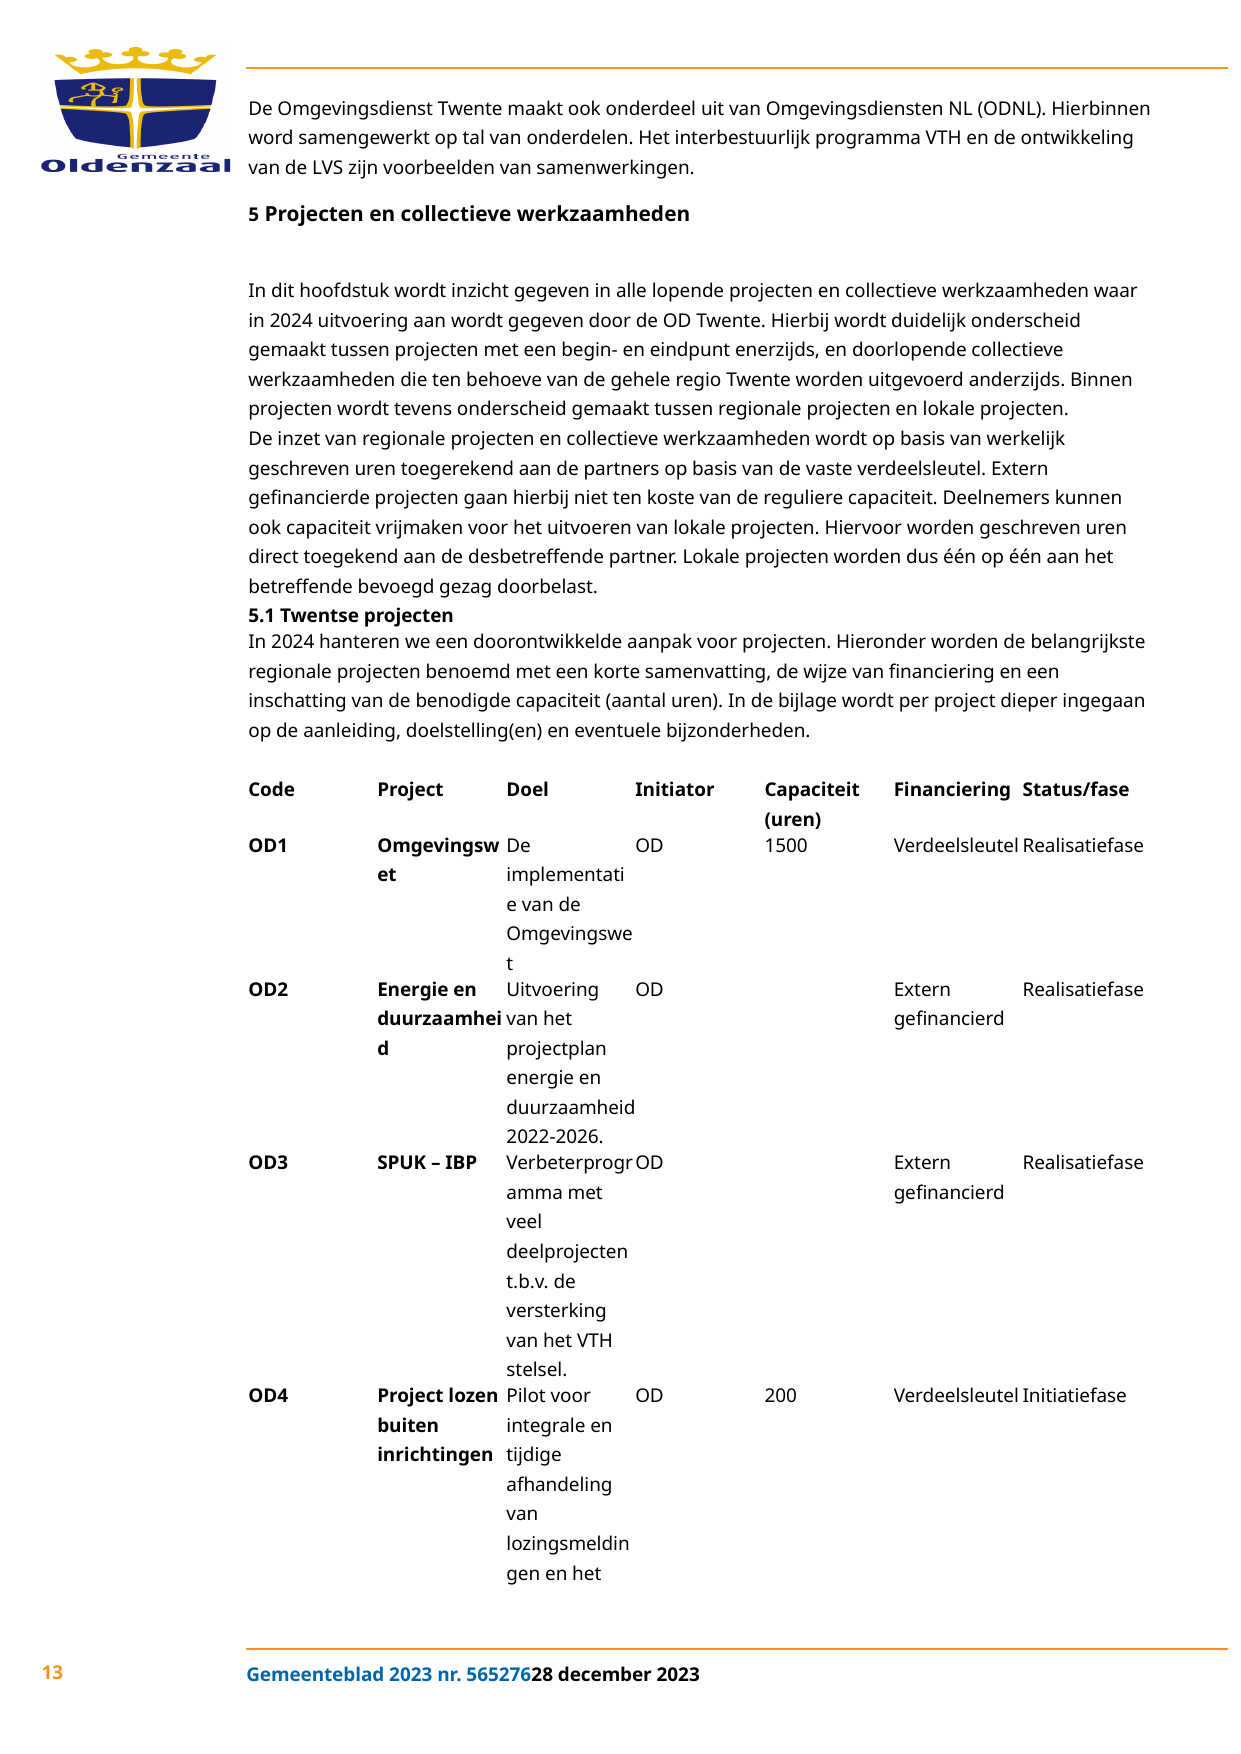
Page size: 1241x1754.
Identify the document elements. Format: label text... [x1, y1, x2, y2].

text In 2024 hanteren we een doorontwikkelde aanpak voor projecten. Hieronder worden de belangrijkste regionale projecten benoemd met een korte samenvatting, de wijze van financiering en een inschatting van de benodigde capaciteit (aantal uren). In de bijlage wordt per project dieper ingegaan op de aanleiding, doelstelling(en) en eventuele bijzonderheden. [248, 628, 1152, 743]
table_header Financiering [894, 776, 1022, 832]
picture [41, 47, 231, 172]
table_cell Omgevingswet [377, 832, 506, 976]
table_cell OD [635, 1382, 764, 1586]
table_cell 200 [764, 1382, 893, 1586]
table_cell Energie en duurzaamheid [377, 976, 506, 1149]
table_cell [764, 976, 893, 1149]
table_cell Project lozen buiten inrichtingen [377, 1382, 506, 1586]
table_cell OD [635, 832, 764, 976]
text In dit hoofdstuk wordt inzicht gegeven in alle lopende projecten en collectieve werkzaamheden waar in 2024 uitvoering aan wordt gegeven door de OD Twente. Hierbij wordt duidelijk onderscheid gemaakt tussen projecten met een begin- en eindpunt enerzijds, en doorlopende collectieve werkzaamheden die ten behoeve van de gehele regio Twente worden uitgevoerd anderzijds. Binnen projecten wordt tevens onderscheid gemaakt tussen regionale projecten en lokale projecten. [248, 277, 1152, 421]
table_cell Initiatiefase [1023, 1382, 1152, 1586]
table_cell De implementatie van de Omgevingswet [506, 832, 635, 976]
table_header Initiator [635, 776, 764, 832]
table_cell OD [635, 1150, 764, 1382]
text 5 Projecten en collectieve werkzaamheden [248, 199, 1152, 228]
table_header Code [248, 776, 377, 832]
table_header Project [377, 776, 506, 832]
table_cell OD2 [248, 976, 377, 1149]
table_cell Uitvoering van het projectplan energie en duurzaamheid 2022-2026. [506, 976, 635, 1149]
table_header Status/fase [1023, 776, 1152, 832]
text De inzet van regionale projecten en collectieve werkzaamheden wordt op basis van werkelijk geschreven uren toegerekend aan de partners op basis van de vaste verdeelsleutel. Extern gefinancierde projecten gaan hierbij niet ten koste van de reguliere capaciteit. Deelnemers kunnen ook capaciteit vrijmaken voor het uitvoeren van lokale projecten. Hiervoor worden geschreven uren direct toegekend aan de desbetreffende partner. Lokale projecten worden dus één op één aan het betreffende bevoegd gezag doorbelast. [248, 425, 1152, 599]
table_cell Realisatiefase [1023, 1150, 1152, 1382]
table_cell 1500 [764, 832, 893, 976]
table_cell Verdeelsleutel [894, 1382, 1022, 1586]
text De Omgevingsdienst Twente maakt ook onderdeel uit van Omgevingsdiensten NL (ODNL). Hierbinnen word samengewerkt op tal van onderdelen. Het interbestuurlijk programma VTH en de ontwikkeling van de LVS zijn voorbeelden van samenwerkingen. [248, 95, 1152, 180]
table_cell Realisatiefase [1023, 832, 1152, 976]
table_header Capaciteit (uren) [764, 776, 893, 832]
table_cell OD1 [248, 832, 377, 976]
table_header Doel [506, 776, 635, 832]
table_cell [764, 1150, 893, 1382]
table_cell Pilot voor integrale en tijdige afhandeling van lozingsmeldingen en het [506, 1382, 635, 1586]
table_cell Verbeterprogramma met veel deelprojecten t.b.v. de versterking van het VTH stelsel. [506, 1150, 635, 1382]
text 5.1 Twentse projecten [248, 603, 1152, 628]
table_cell Extern gefinancierd [894, 1150, 1022, 1382]
table_cell Realisatiefase [1023, 976, 1152, 1149]
table_cell Extern gefinancierd [894, 976, 1022, 1149]
table_cell SPUK – IBP [377, 1150, 506, 1382]
table_cell OD3 [248, 1150, 377, 1382]
table_cell Verdeelsleutel [894, 832, 1022, 976]
table_cell OD4 [248, 1382, 377, 1586]
table_cell OD [635, 976, 764, 1149]
